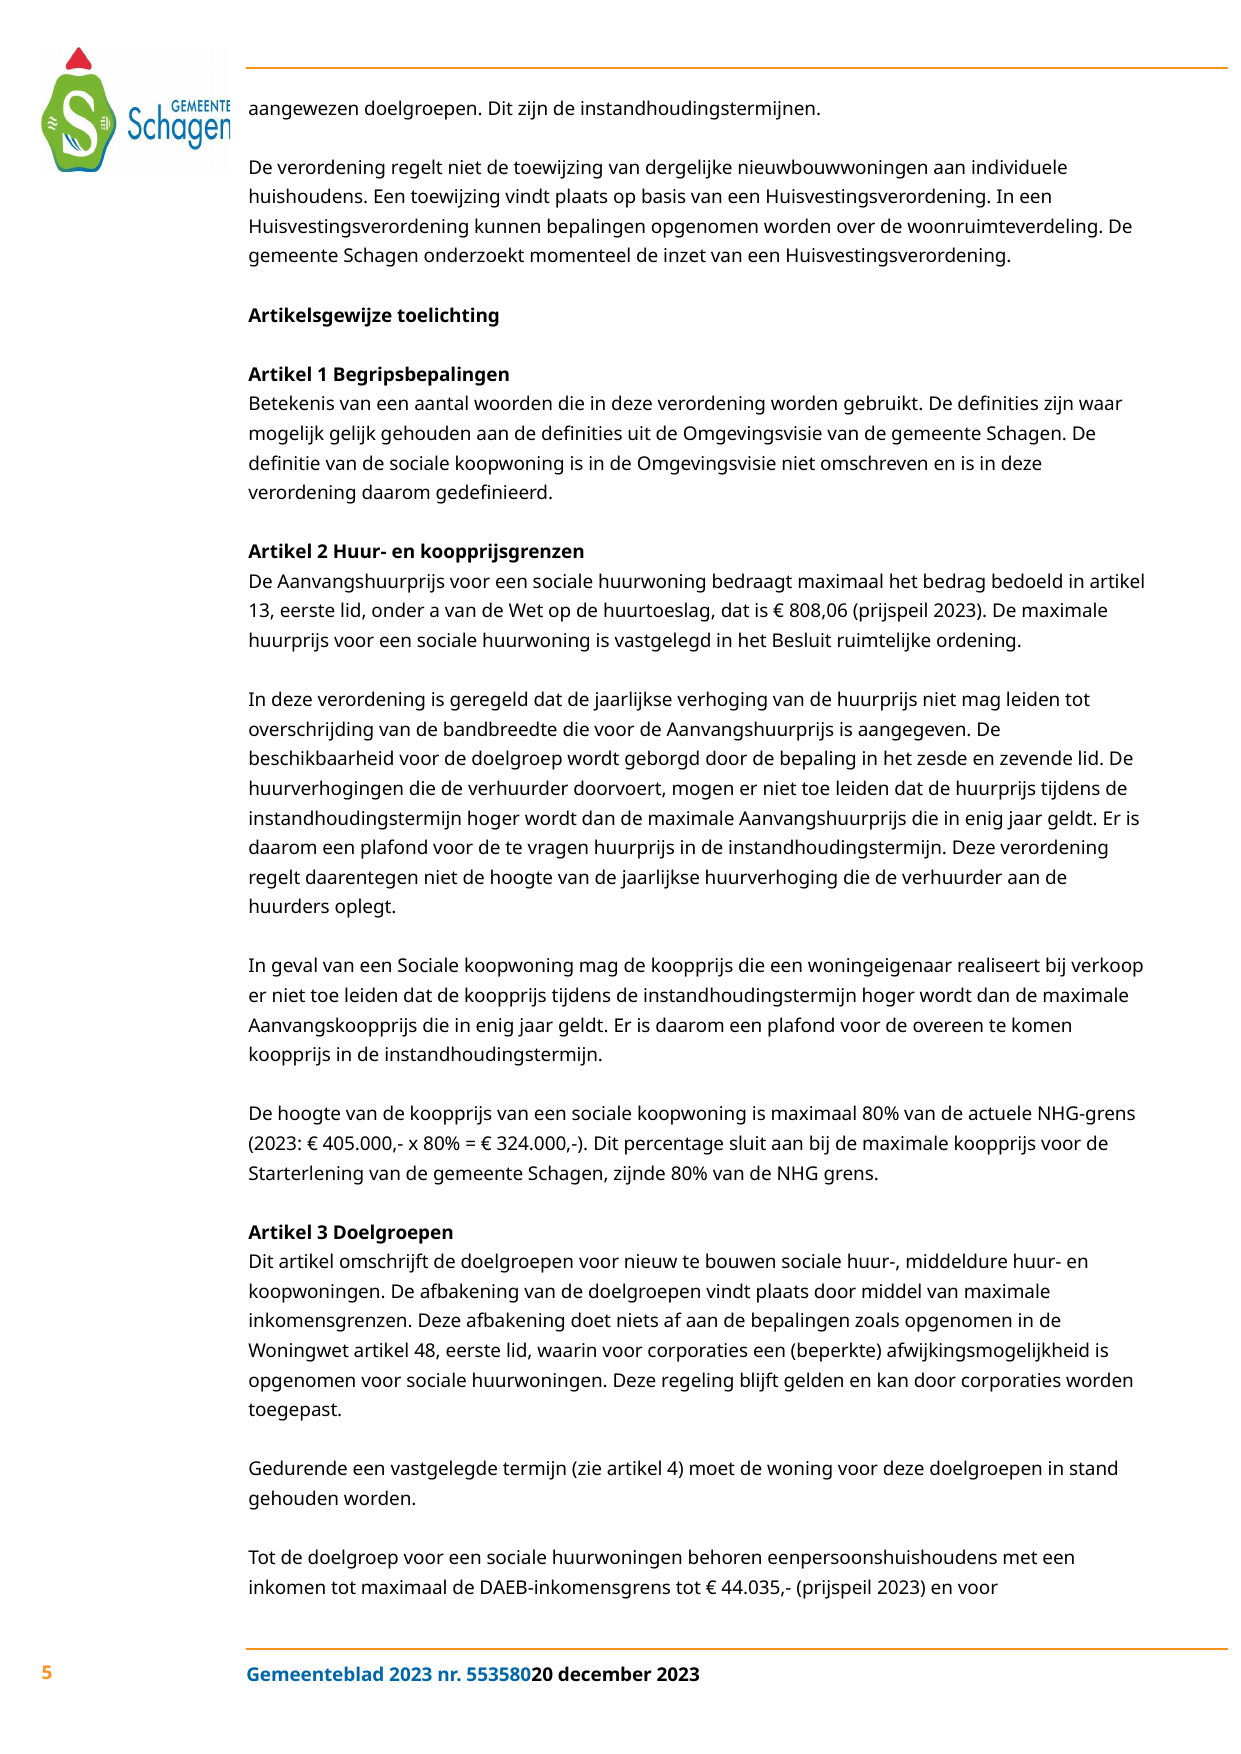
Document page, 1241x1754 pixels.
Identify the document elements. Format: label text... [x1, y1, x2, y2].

text Betekenis van een aantal woorden die in deze verordening worden gebruikt. De definities zijn waar mogelijk gelijk gehouden aan de definities uit de Omgevingsvisie van de gemeente Schagen. De definitie van de sociale koopwoning is in de Omgevingsvisie niet omschreven en is in deze verordening daarom gedefinieerd. [248, 391, 1152, 505]
picture [41, 47, 231, 172]
text Artikel 1 Begripsbepalingen [248, 361, 1152, 387]
text De hoogte van de koopprijs van een sociale koopwoning is maximaal 80% van de actuele NHG-grens (2023: € 405.000,- x 80% = € 324.000,-). Dit percentage sluit aan bij de maximale koopprijs voor de Starterlening van de gemeente Schagen, zijnde 80% van de NHG grens. [248, 1101, 1152, 1186]
text In deze verordening is geregeld dat de jaarlijkse verhoging van de huurprijs niet mag leiden tot overschrijding van de bandbreedte die voor de Aanvangshuurprijs is aangegeven. De beschikbaarheid voor de doelgroep wordt geborgd door de bepaling in het zesde en zevende lid. De huurverhogingen die de verhuurder doorvoert, mogen er niet toe leiden dat de huurprijs tijdens de instandhoudingstermijn hoger wordt dan de maximale Aanvangshuurprijs die in enig jaar geldt. Er is daarom een plafond voor de te vragen huurprijs in de instandhoudingstermijn. Deze verordening regelt daarentegen niet de hoogte van de jaarlijkse huurverhoging die de verhuurder aan de huurders oplegt. [248, 686, 1152, 919]
text Artikel 3 Doelgroepen [248, 1219, 1152, 1245]
text In geval van een Sociale koopwoning mag de koopprijs die een woningeigenaar realiseert bij verkoop er niet toe leiden dat de koopprijs tijdens de instandhoudingstermijn hoger wordt dan de maximale Aanvangskoopprijs die in enig jaar geldt. Er is daarom een plafond voor de overeen te komen koopprijs in de instandhoudingstermijn. [248, 953, 1152, 1067]
text aangewezen doelgroepen. Dit zijn de instandhoudingstermijnen. [248, 95, 1152, 121]
text De Aanvangshuurprijs voor een sociale huurwoning bedraagt maximaal het bedrag bedoeld in artikel 13, eerste lid, onder a van de Wet op de huurtoeslag, dat is € 808,06 (prijspeil 2023). De maximale huurprijs voor een sociale huurwoning is vastgelegd in het Besluit ruimtelijke ordening. [248, 568, 1152, 653]
text Artikel 2 Huur- en koopprijsgrenzen [248, 538, 1152, 564]
text Dit artikel omschrijft de doelgroepen voor nieuw te bouwen sociale huur-, middeldure huur- en koopwoningen. De afbakening van de doelgroepen vindt plaats door middel van maximale inkomensgrenzen. Deze afbakening doet niets af aan de bepalingen zoals opgenomen in de Woningwet artikel 48, eerste lid, waarin voor corporaties een (beperkte) afwijkingsmogelijkheid is opgenomen voor sociale huurwoningen. Deze regeling blijft gelden en kan door corporaties worden toegepast. [248, 1248, 1152, 1422]
text Gedurende een vastgelegde termijn (zie artikel 4) moet de woning voor deze doelgroepen in stand gehouden worden. [248, 1456, 1152, 1511]
text Tot de doelgroep voor een sociale huurwoningen behoren eenpersoonshuishoudens met een inkomen tot maximaal de DAEB-inkomensgrens tot € 44.035,- (prijspeil 2023) en voor [248, 1544, 1152, 1600]
text De verordening regelt niet de toewijzing van dergelijke nieuwbouwwoningen aan individuele huishoudens. Een toewijzing vindt plaats op basis van een Huisvestingsverordening. In een Huisvestingsverordening kunnen bepalingen opgenomen worden over de woonruimteverdeling. De gemeente Schagen onderzoekt momenteel de inzet van een Huisvestingsverordening. [248, 154, 1152, 268]
text Artikelsgewijze toelichting [248, 302, 1152, 328]
